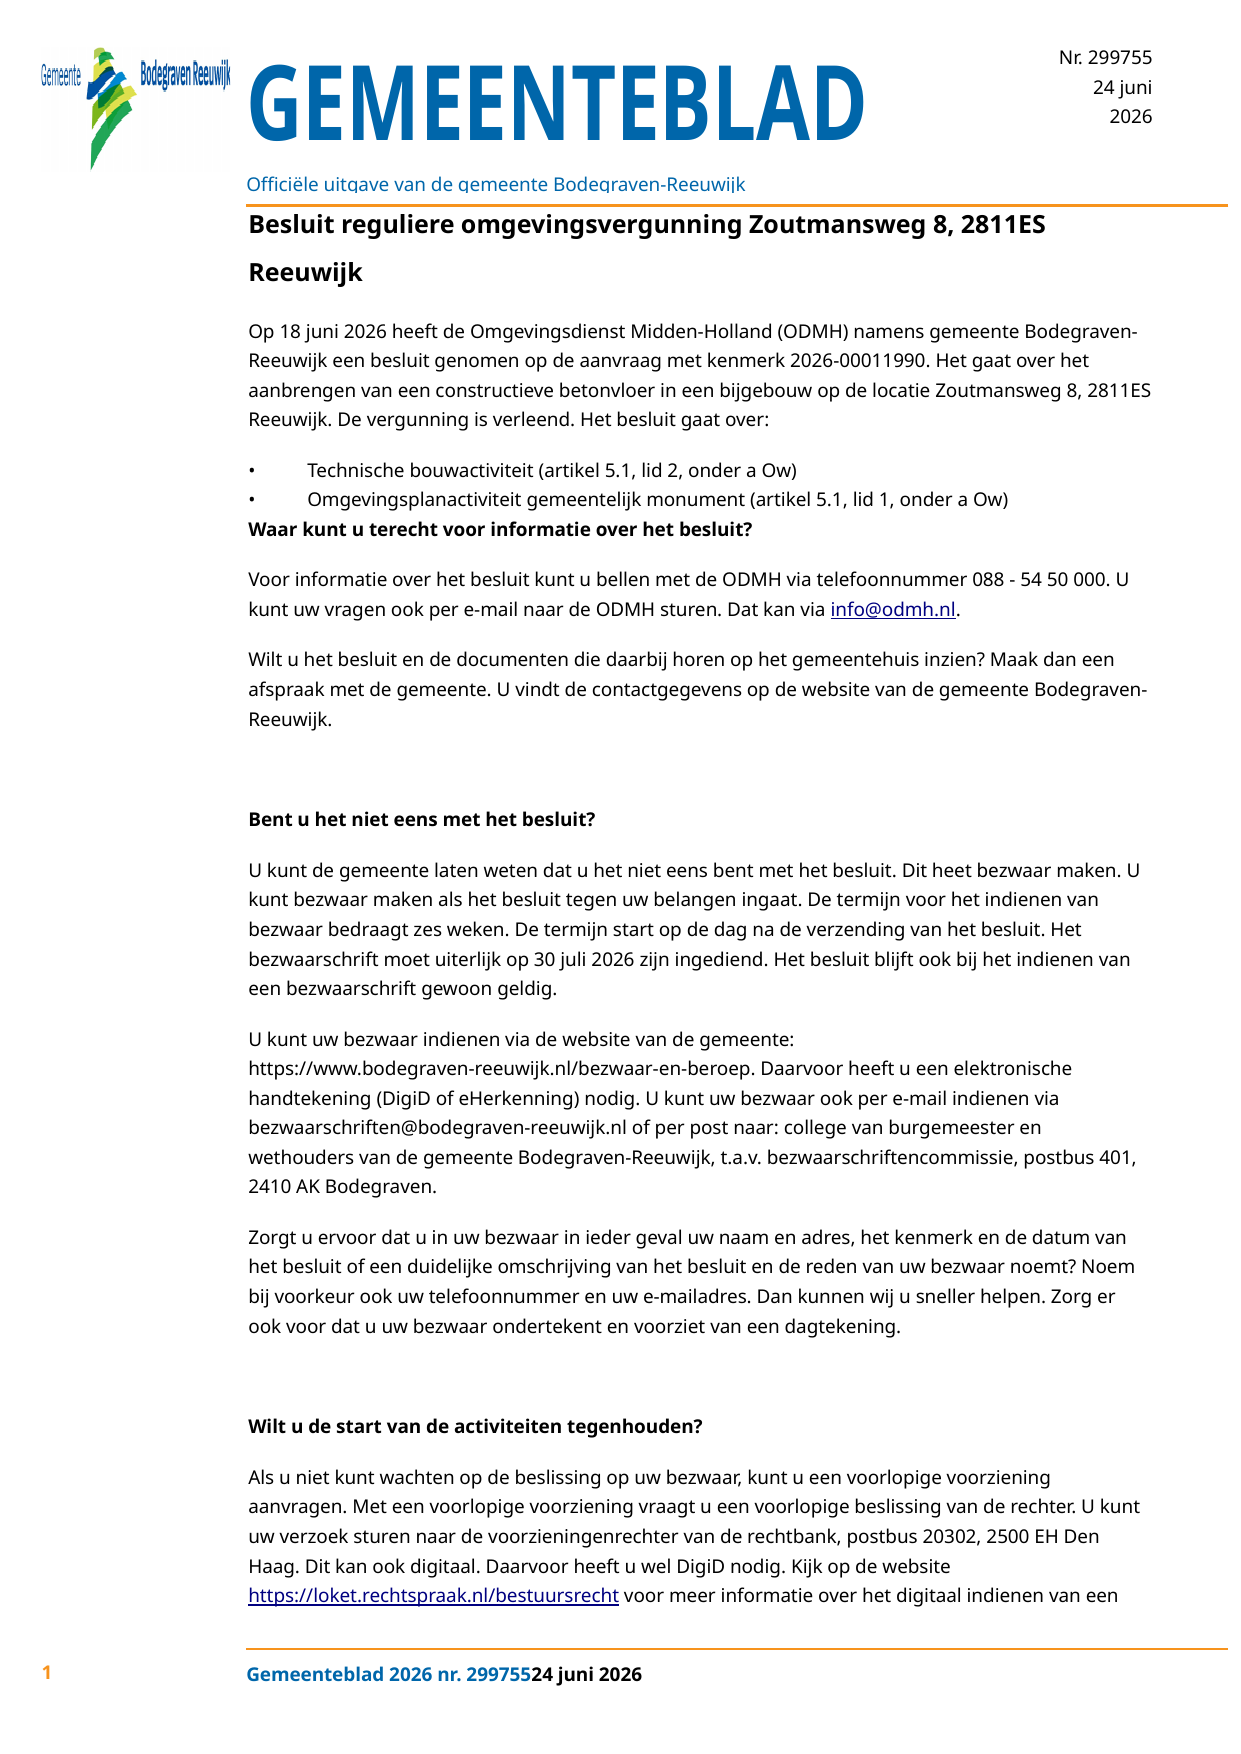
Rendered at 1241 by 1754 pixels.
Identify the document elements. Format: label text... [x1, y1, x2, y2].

text U kunt uw bezwaar indienen via de website van de gemeente: https://www.bodegraven-reeuwijk.nl/bezwaar-en-beroep. Daarvoor heeft u een elektronische handtekening (DigiD of eHerkenning) nodig. U kunt uw bezwaar ook per e-mail indienen via bezwaarschriften@bodegraven-reeuwijk.nl of per post naar: college van burgemeester en wethouders van de gemeente Bodegraven-Reeuwijk, t.a.v. bezwaarschriftencommissie, postbus 401, 2410 AK Bodegraven. [248, 1026, 1152, 1199]
text Voor informatie over het besluit kunt u bellen met de ODMH via telefoonnummer 088 - 54 50 000. U kunt uw vragen ook per e-mail naar de ODMH sturen. Dat kan via info@odmh.nl. [248, 567, 1152, 622]
picture [41, 47, 231, 172]
list Omgevingsplanactiviteit gemeentelijk monument (artikel 5.1, lid 1, onder a Ow) [248, 487, 1152, 512]
text Wilt u het besluit en de documenten die daarbij horen op het gemeentehuis inzien? Maak dan een afspraak met de gemeente. U vindt de contactgegevens op de website van de gemeente Bodegraven-Reeuwijk. [248, 647, 1152, 732]
list Technische bouwactiviteit (artikel 5.1, lid 2, onder a Ow) [248, 457, 1152, 483]
text Wilt u de start van de activiteiten tegenhouden? [248, 1414, 1152, 1439]
text U kunt de gemeente laten weten dat u het niet eens bent met het besluit. Dit heet bezwaar maken. U kunt bezwaar maken als het besluit tegen uw belangen ingaat. De termijn voor het indienen van bezwaar bedraagt zes weken. De termijn start op de dag na de verzending van het besluit. Het bezwaarschrift moet uiterlijk op 30 juli 2026 zijn ingediend. Het besluit blijft ook bij het indienen van een bezwaarschrift gewoon geldig. [248, 857, 1152, 1001]
text Bent u het niet eens met het besluit? [248, 807, 1152, 832]
text Besluit reguliere omgevingsvergunning Zoutmansweg 8, 2811ES Reeuwijk [248, 207, 1152, 288]
text Zorgt u ervoor dat u in uw bezwaar in ieder geval uw naam en adres, het kenmerk en de datum van het besluit of een duidelijke omschrijving van het besluit en de reden van uw bezwaar noemt? Noem bij voorkeur ook uw telefoonnummer en uw e-mailadres. Dan kunnen wij u sneller helpen. Zorg er ook voor dat u uw bezwaar ondertekent en voorziet van een dagtekening. [248, 1224, 1152, 1339]
text Waar kunt u terecht voor informatie over het besluit? [248, 516, 1152, 542]
text Op 18 juni 2026 heeft de Omgevingsdienst Midden-Holland (ODMH) namens gemeente Bodegraven-Reeuwijk een besluit genomen op de aanvraag met kenmerk 2026-00011990. Het gaat over het aanbrengen van een constructieve betonvloer in een bijgebouw op de locatie Zoutmansweg 8, 2811ES Reeuwijk. De vergunning is verleend. Het besluit gaat over: [248, 318, 1152, 432]
text Als u niet kunt wachten op de beslissing op uw bezwaar, kunt u een voorlopige voorziening aanvragen. Met een voorlopige voorziening vraagt u een voorlopige beslissing van de rechter. U kunt uw verzoek sturen naar de voorzieningenrechter van de rechtbank, postbus 20302, 2500 EH Den Haag. Dit kan ook digitaal. Daarvoor heeft u wel DigiD nodig. Kijk op de website https://loket.rechtspraak.nl/bestuursrecht voor meer informatie over het digitaal indienen van een [248, 1464, 1152, 1608]
